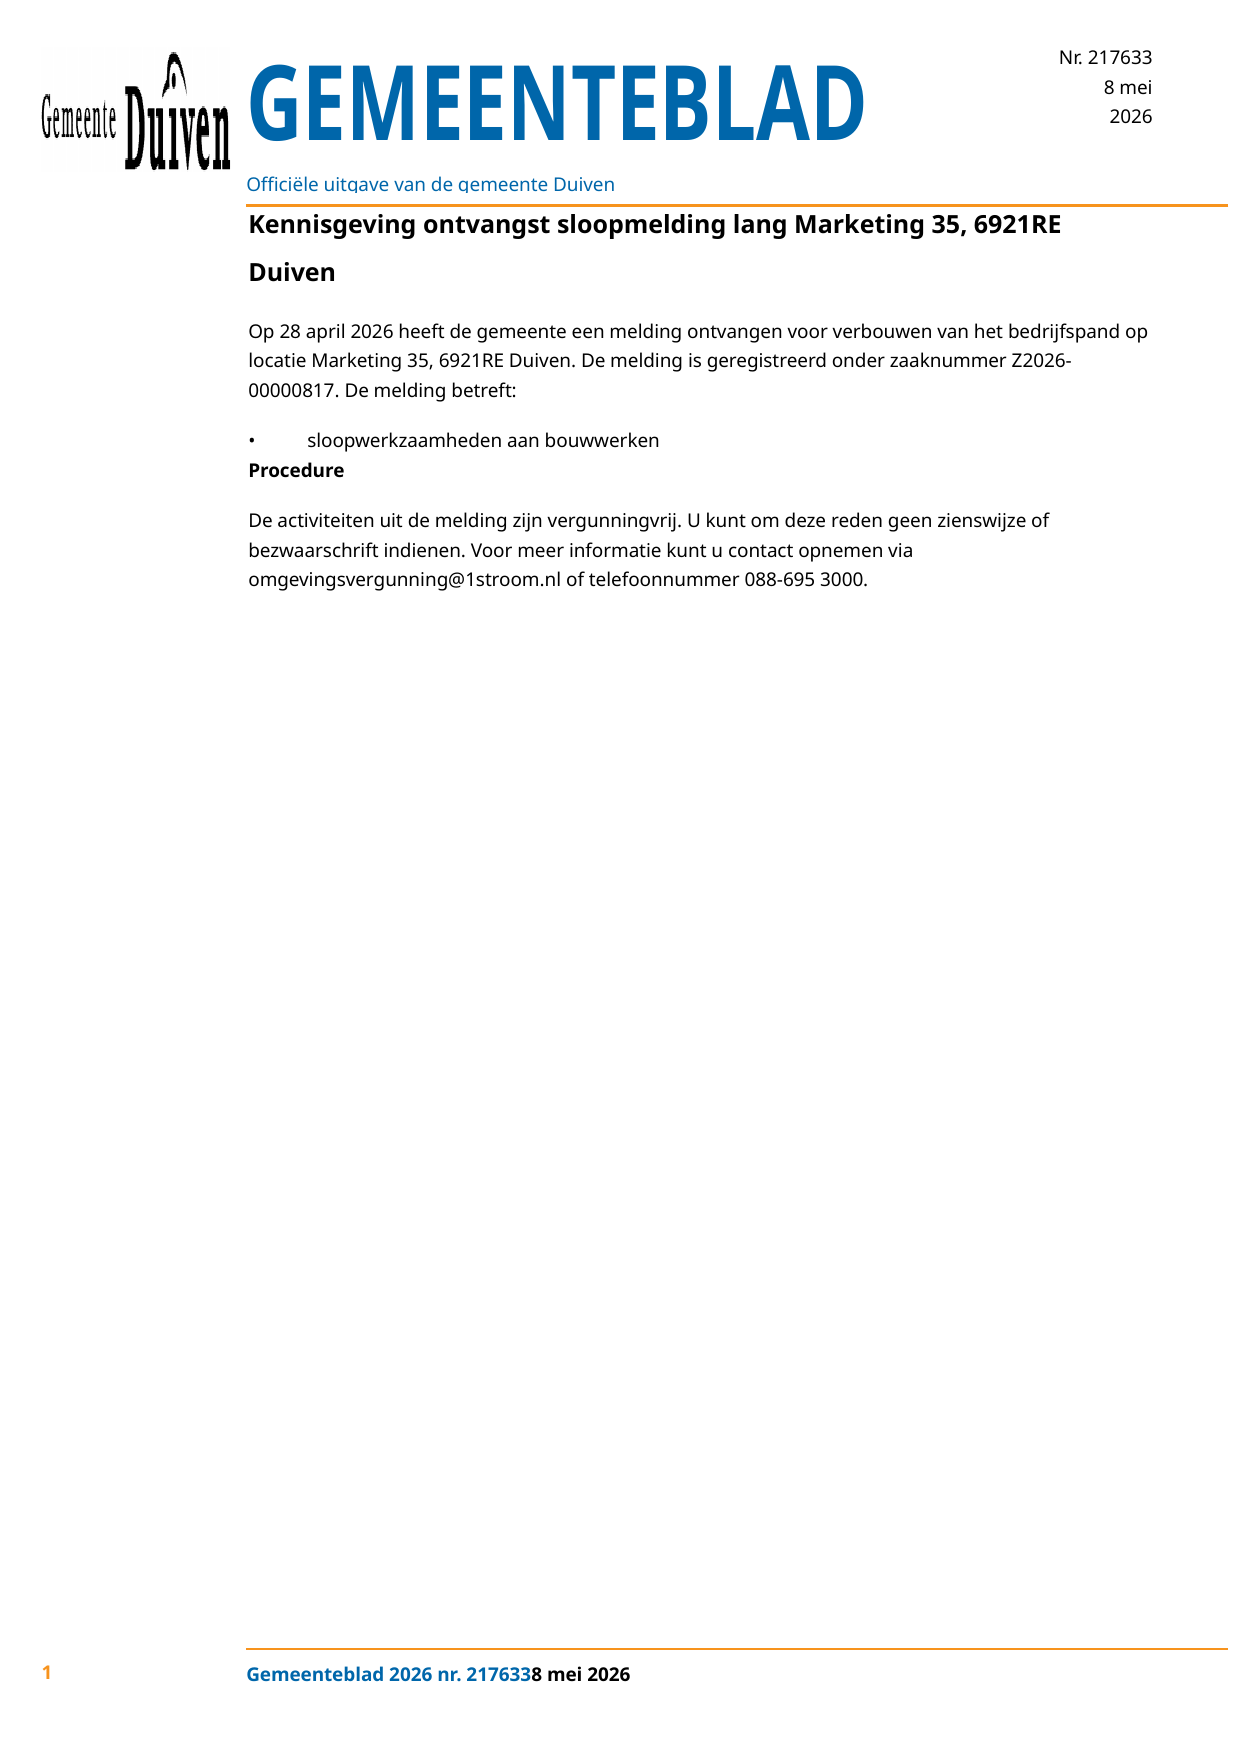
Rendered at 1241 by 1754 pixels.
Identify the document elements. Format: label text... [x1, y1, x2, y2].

text De activiteiten uit de melding zijn vergunningvrij. U kunt om deze reden geen zienswijze of bezwaarschrift indienen. Voor meer informatie kunt u contact opnemen via omgevingsvergunning@1stroom.nl of telefoonnummer 088-695 3000. [248, 507, 1152, 592]
picture [41, 47, 231, 172]
list sloopwerkzaamheden aan bouwwerken [248, 427, 1152, 453]
text Op 28 april 2026 heeft de gemeente een melding ontvangen voor verbouwen van het bedrijfspand op locatie Marketing 35, 6921RE Duiven. De melding is geregistreerd onder zaaknummer Z2026-00000817. De melding betreft: [248, 318, 1152, 403]
text Procedure [248, 457, 1152, 483]
text Kennisgeving ontvangst sloopmelding lang Marketing 35, 6921RE Duiven [248, 207, 1152, 288]
